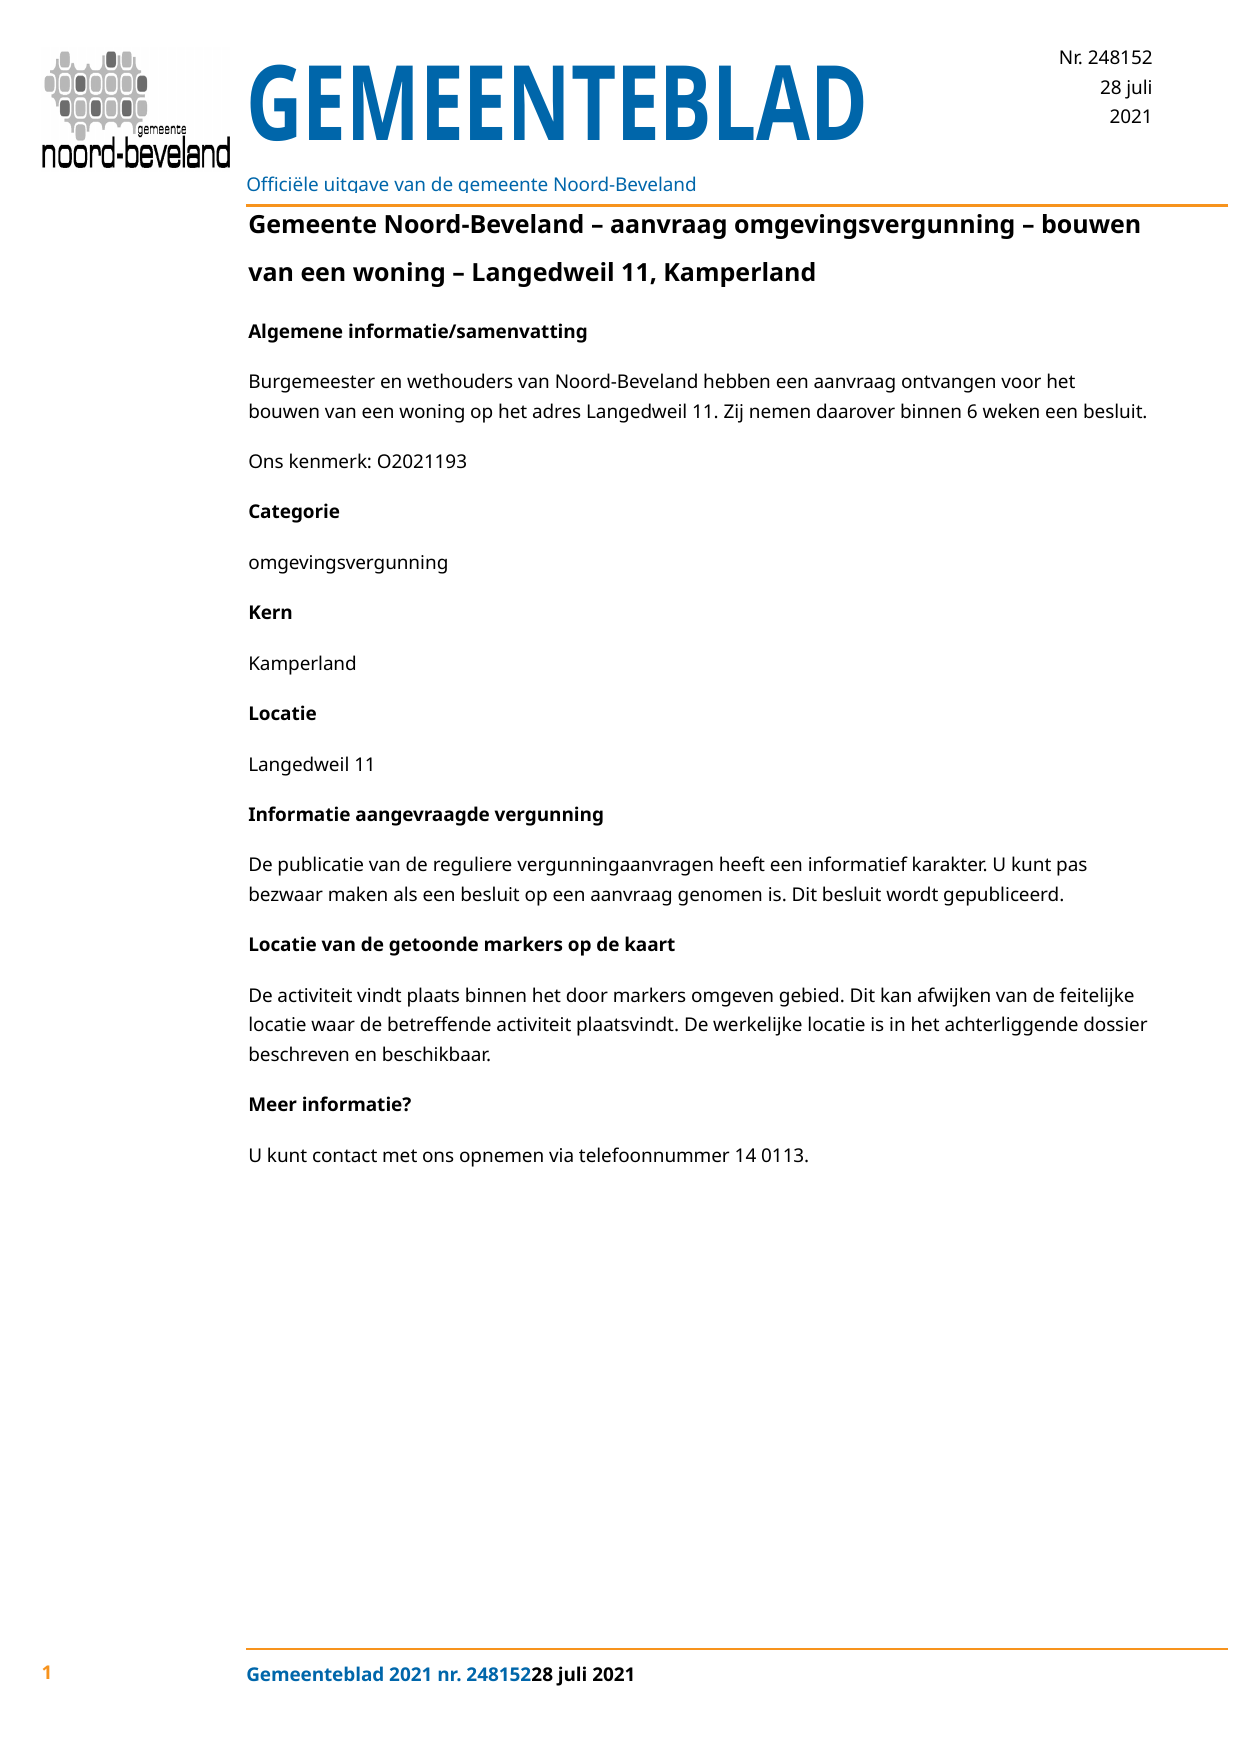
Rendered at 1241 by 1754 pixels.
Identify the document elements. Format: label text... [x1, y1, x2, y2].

text Locatie [248, 700, 1152, 726]
text Gemeente Noord-Beveland – aanvraag omgevingsvergunning – bouwen van een woning – Langedweil 11, Kamperland [248, 207, 1152, 288]
text Algemene informatie/samenvatting [248, 318, 1152, 344]
text De publicatie van de reguliere vergunningaanvragen heeft een informatief karakter. U kunt pas bezwaar maken als een besluit op een aanvraag genomen is. Dit besluit wordt gepubliceerd. [248, 852, 1152, 907]
text U kunt contact met ons opnemen via telefoonnummer 14 0113. [248, 1142, 1152, 1168]
text Informatie aangevraagde vergunning [248, 801, 1152, 827]
text Langedweil 11 [248, 751, 1152, 777]
text Burgemeester en wethouders van Noord-Beveland hebben een aanvraag ontvangen voor het bouwen van een woning op het adres Langedweil 11. Zij nemen daarover binnen 6 weken een besluit. [248, 368, 1152, 424]
text omgevingsvergunning [248, 549, 1152, 575]
text De activiteit vindt plaats binnen het door markers omgeven gebied. Dit kan afwijken van de feitelijke locatie waar de betreffende activiteit plaatsvindt. De werkelijke locatie is in het achterliggende dossier beschreven en beschikbaar. [248, 982, 1152, 1067]
text Kern [248, 599, 1152, 625]
text Ons kenmerk: O2021193 [248, 448, 1152, 474]
picture [41, 47, 231, 172]
text Kamperland [248, 650, 1152, 676]
text Meer informatie? [248, 1092, 1152, 1117]
text Locatie van de getoonde markers op de kaart [248, 932, 1152, 957]
text Categorie [248, 499, 1152, 524]
